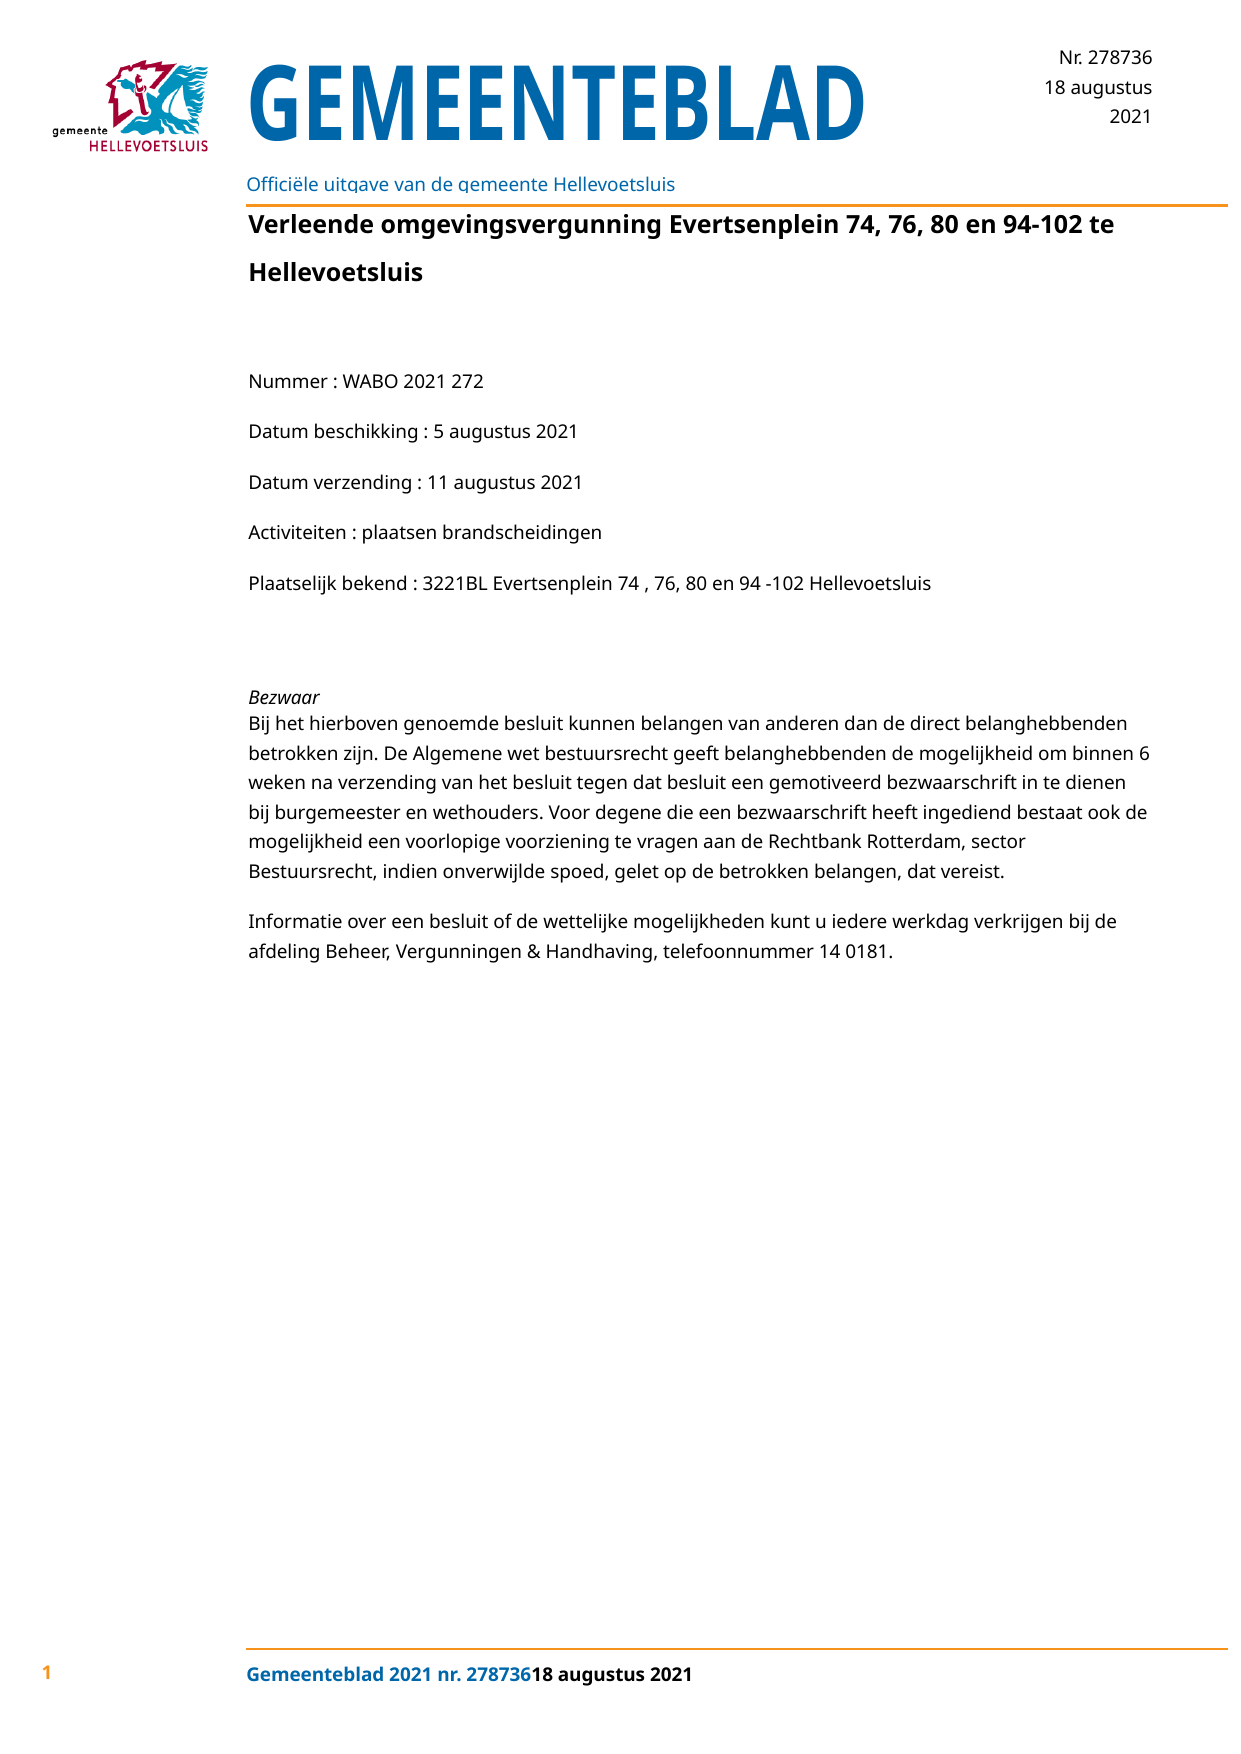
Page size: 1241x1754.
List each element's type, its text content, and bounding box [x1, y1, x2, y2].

text Bij het hierboven genoemde besluit kunnen belangen van anderen dan de direct belanghebbenden betrokken zijn. De Algemene wet bestuursrecht geeft belanghebbenden de mogelijkheid om binnen 6 weken na verzending van het besluit tegen dat besluit een gemotiveerd bezwaarschrift in te dienen bij burgemeester en wethouders. Voor degene die een bezwaarschrift heeft ingediend bestaat ook de mogelijkheid een voorlopige voorziening te vragen aan de Rechtbank Rotterdam, sector Bestuursrecht, indien onverwijlde spoed, gelet op de betrokken belangen, dat vereist. [248, 710, 1152, 884]
picture [41, 47, 231, 172]
text Bezwaar [248, 684, 1152, 710]
text Verleende omgevingsvergunning Evertsenplein 74, 76, 80 en 94-102 te Hellevoetsluis [248, 207, 1152, 288]
text Plaatselijk bekend : 3221BL Evertsenplein 74 , 76, 80 en 94 -102 Hellevoetsluis [248, 570, 1152, 596]
text Nummer : WABO 2021 272 [248, 368, 1152, 394]
text Activiteiten : plaatsen brandscheidingen [248, 519, 1152, 545]
text Datum verzending : 11 augustus 2021 [248, 469, 1152, 495]
text Informatie over een besluit of de wettelijke mogelijkheden kunt u iedere werkdag verkrijgen bij de afdeling Beheer, Vergunningen & Handhaving, telefoonnummer 14 0181. [248, 908, 1152, 964]
text Datum beschikking : 5 augustus 2021 [248, 419, 1152, 444]
